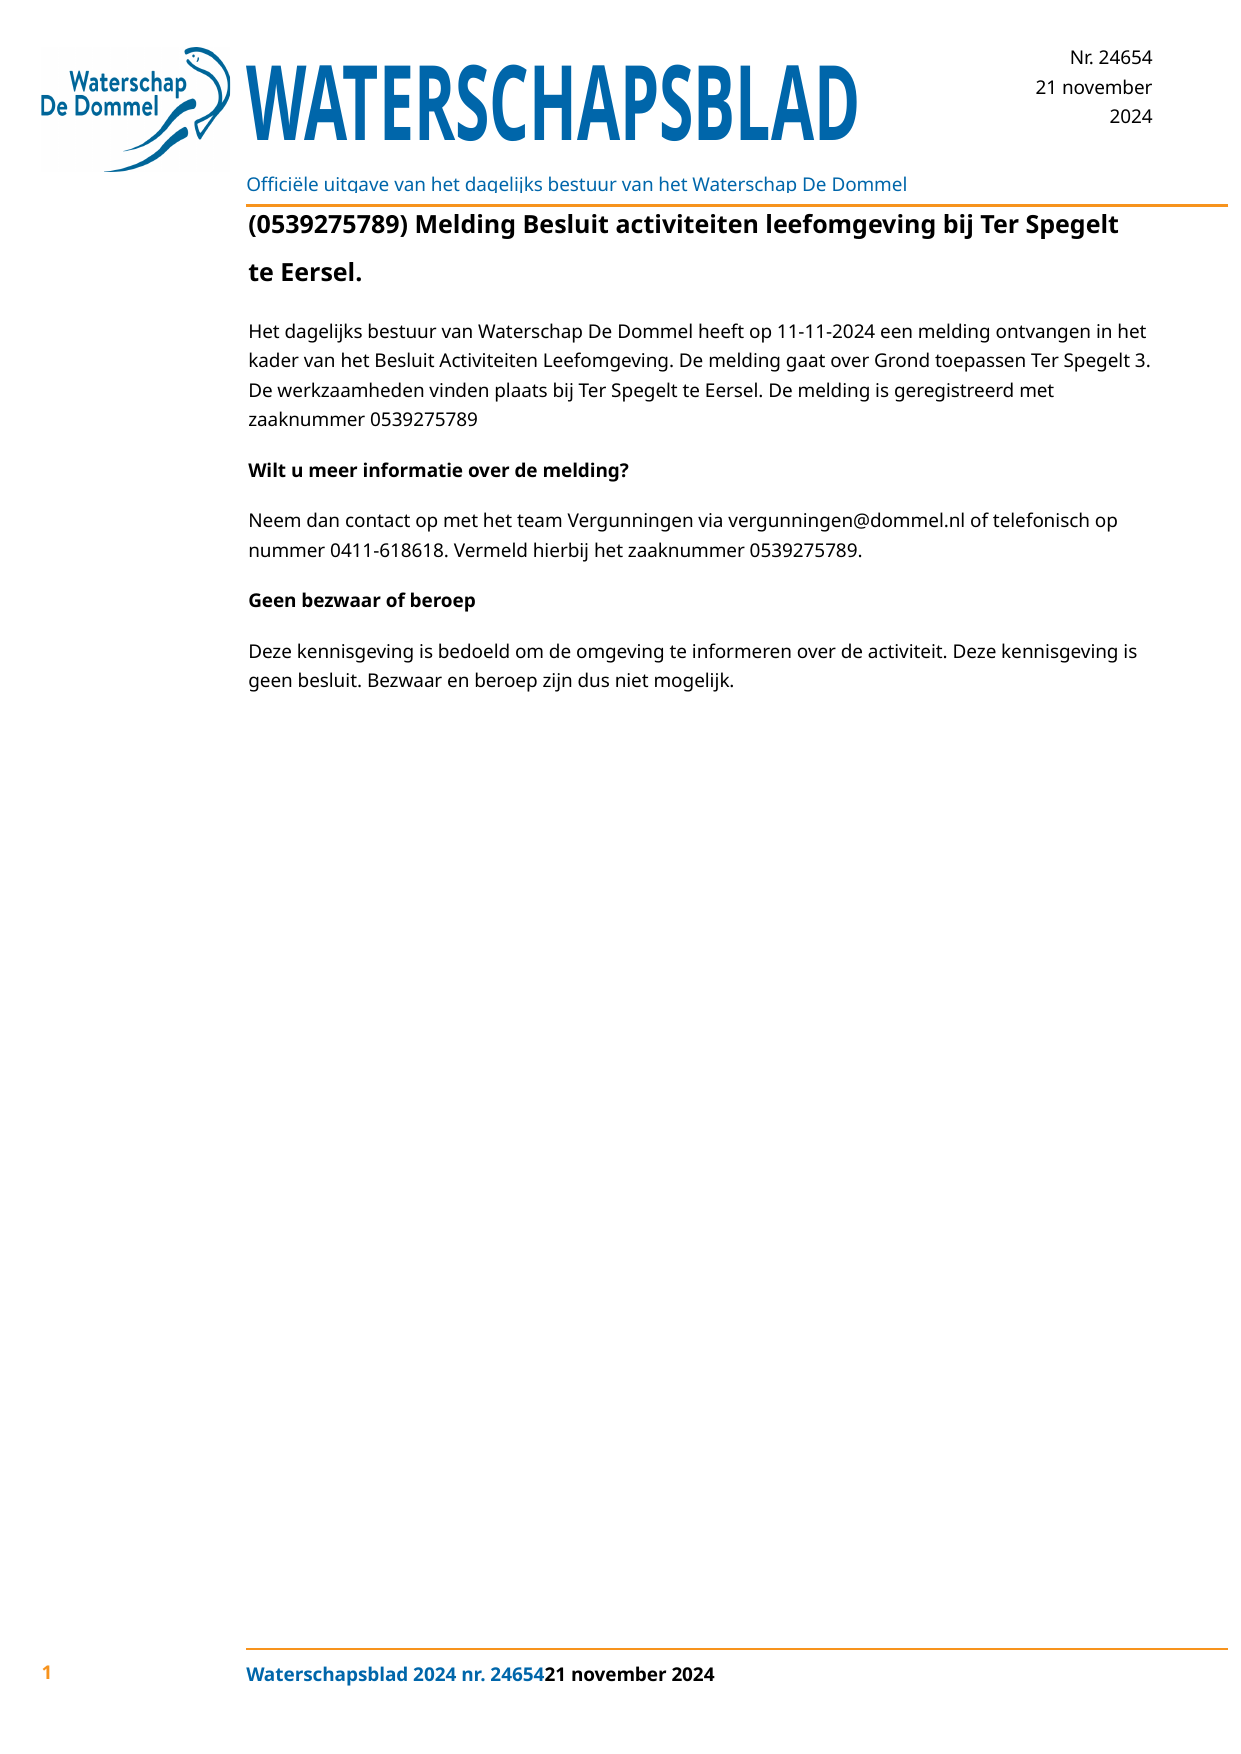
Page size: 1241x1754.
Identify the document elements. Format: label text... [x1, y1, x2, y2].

text Deze kennisgeving is bedoeld om de omgeving te informeren over de activiteit. Deze kennisgeving is geen besluit. Bezwaar en beroep zijn dus niet mogelijk. [248, 638, 1152, 693]
picture [204, 47, 231, 76]
picture [198, 118, 210, 131]
text Het dagelijks bestuur van Waterschap De Dommel heeft op 11-11-2024 een melding ontvangen in het kader van het Besluit Activiteiten Leefomgeving. De melding gaat over Grond toepassen Ter Spegelt 3. De werkzaamheden vinden plaats bij Ter Spegelt te Eersel. De melding is geregistreerd met zaaknummer 0539275789 [248, 318, 1152, 432]
text Neem dan contact op met het team Vergunningen via vergunningen@dommel.nl of telefonisch op nummer 0411-618618. Vermeld hierbij het zaaknummer 0539275789. [248, 507, 1152, 563]
text Geen bezwaar of beroep [248, 587, 1152, 613]
text Wilt u meer informatie over de melding? [248, 457, 1152, 483]
text (0539275789) Melding Besluit activiteiten leefomgeving bij Ter Spegelt te Eersel. [248, 207, 1152, 288]
picture [41, 47, 231, 172]
picture [45, 99, 51, 111]
